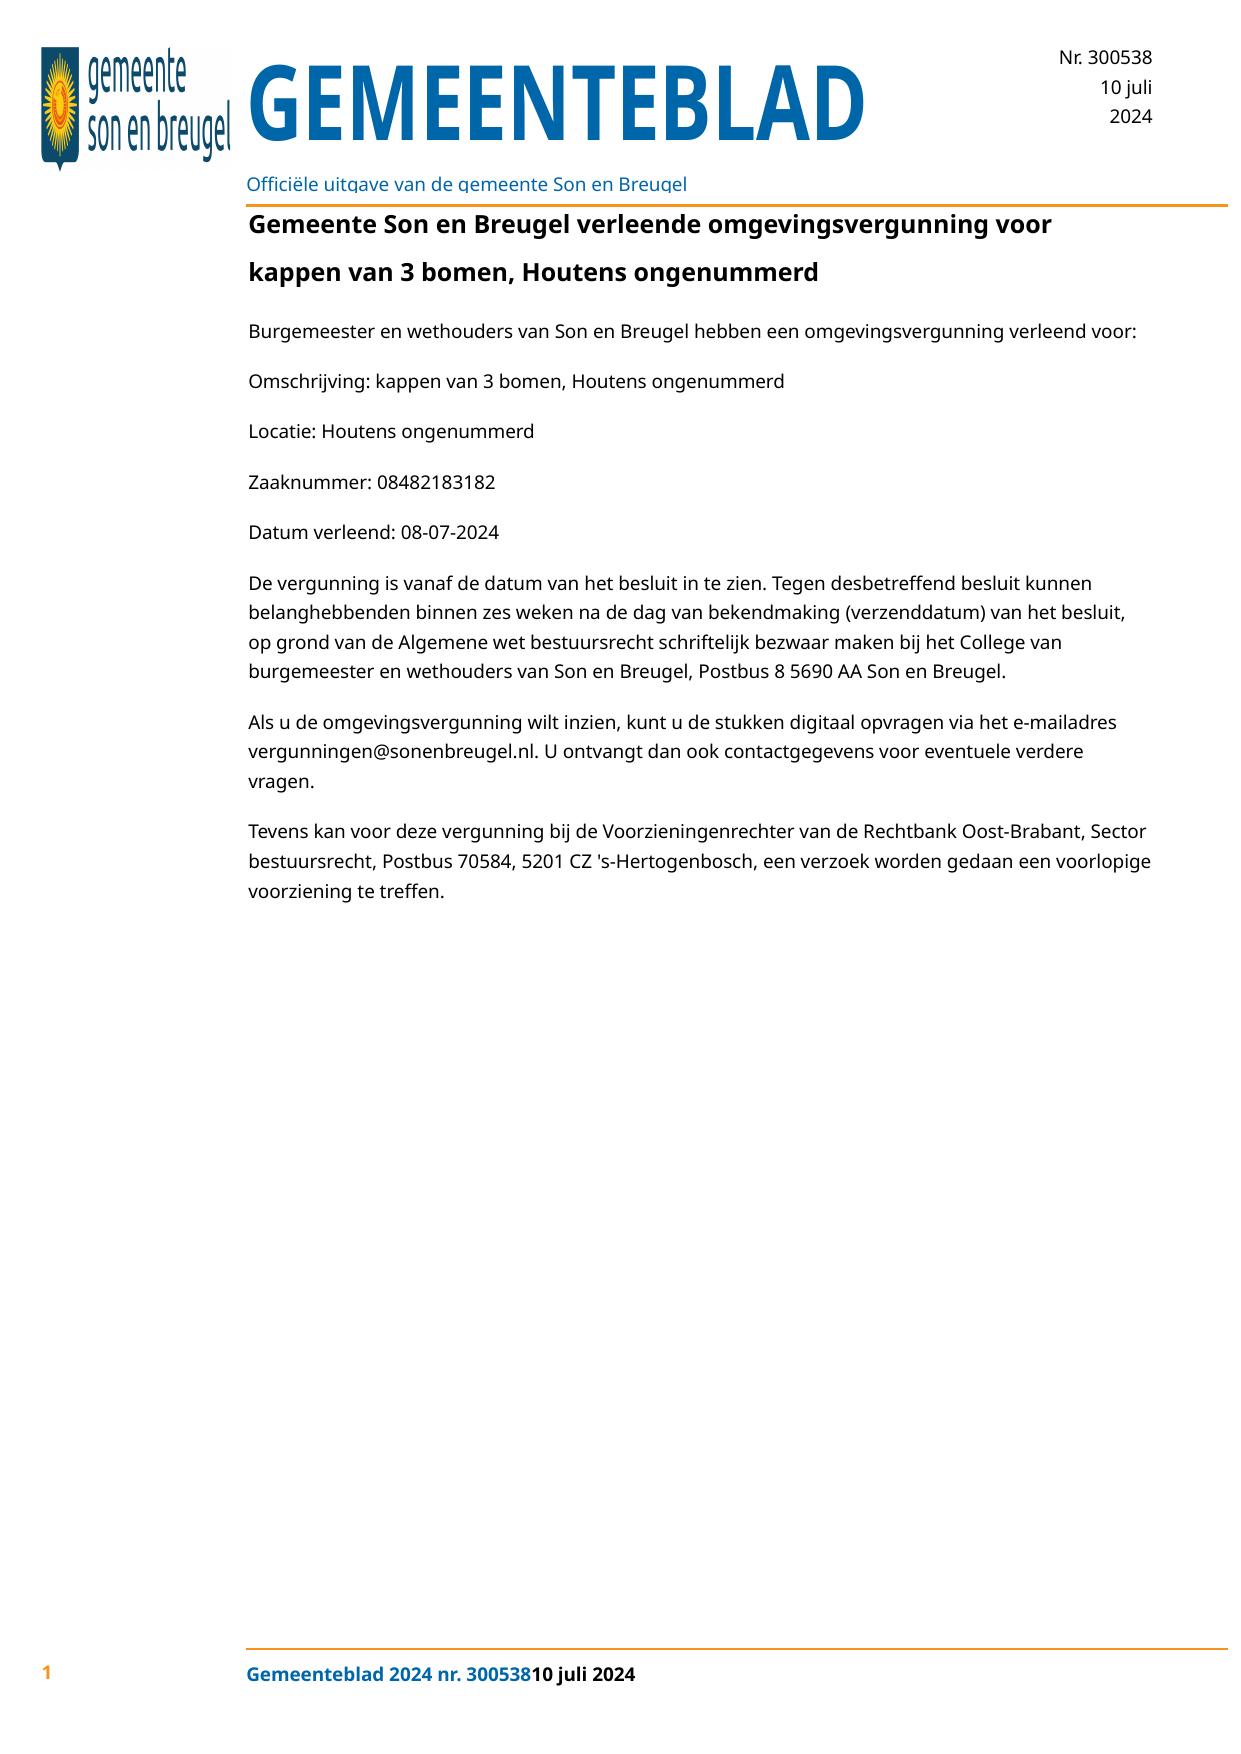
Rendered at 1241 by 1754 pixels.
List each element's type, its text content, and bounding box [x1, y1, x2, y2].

text Als u de omgevingsvergunning wilt inzien, kunt u de stukken digitaal opvragen via het e-mailadres vergunningen@sonenbreugel.nl. U ontvangt dan ook contactgegevens voor eventuele verdere vragen. [248, 709, 1152, 794]
text Locatie: Houtens ongenummerd [248, 419, 1152, 444]
text Omschrijving: kappen van 3 bomen, Houtens ongenummerd [248, 368, 1152, 394]
text Burgemeester en wethouders van Son en Breugel hebben een omgevingsvergunning verleend voor: [248, 318, 1152, 344]
text Gemeente Son en Breugel verleende omgevingsvergunning voor kappen van 3 bomen, Houtens ongenummerd [248, 207, 1152, 288]
text De vergunning is vanaf de datum van het besluit in te zien. Tegen desbetreffend besluit kunnen belanghebbenden binnen zes weken na de dag van bekendmaking (verzenddatum) van het besluit, op grond van de Algemene wet bestuursrecht schriftelijk bezwaar maken bij het College van burgemeester en wethouders van Son en Breugel, Postbus 8 5690 AA Son en Breugel. [248, 570, 1152, 684]
text Tevens kan voor deze vergunning bij de Voorzieningenrechter van de Rechtbank Oost-Brabant, Sector bestuursrecht, Postbus 70584, 5201 CZ 's-Hertogenbosch, een verzoek worden gedaan een voorlopige voorziening te treffen. [248, 819, 1152, 904]
text Zaaknummer: 08482183182 [248, 469, 1152, 495]
picture [41, 47, 231, 172]
text Datum verleend: 08-07-2024 [248, 519, 1152, 545]
